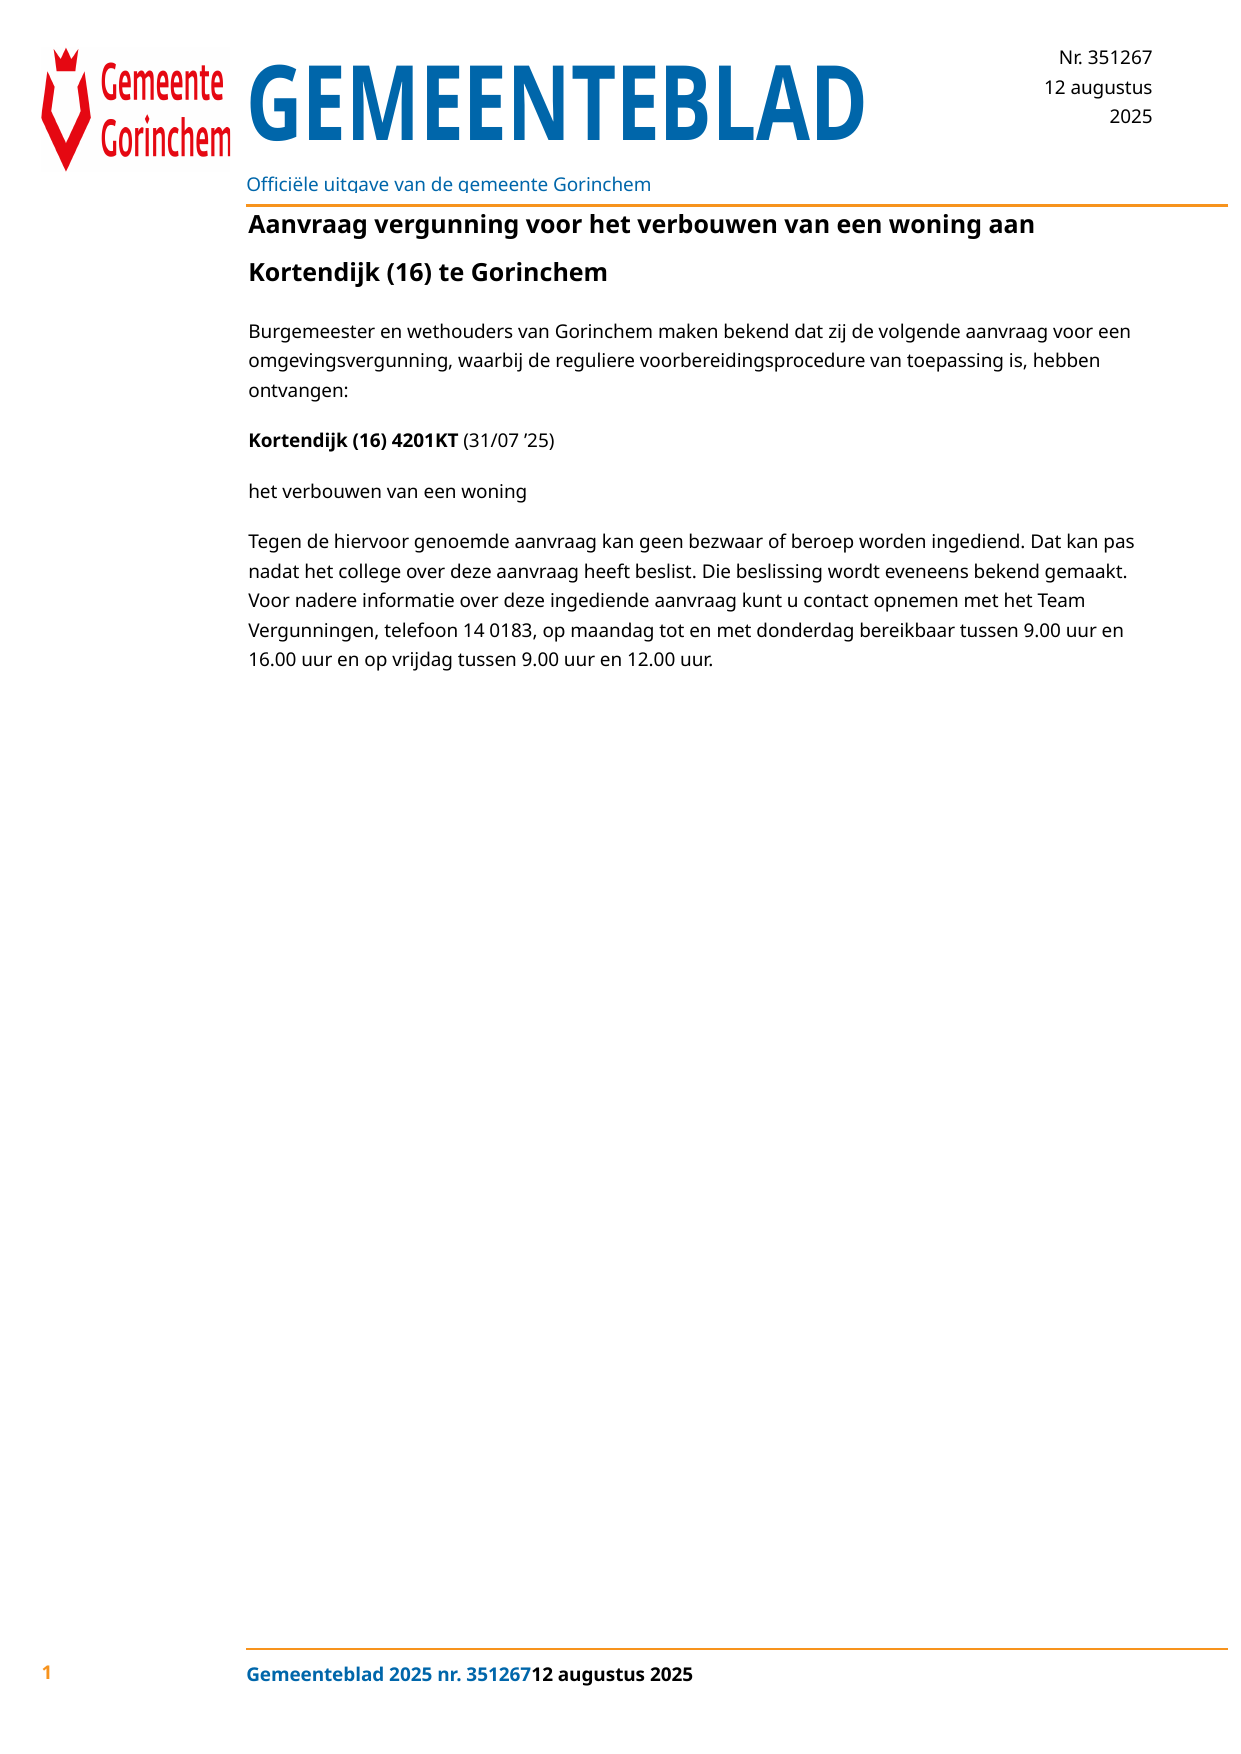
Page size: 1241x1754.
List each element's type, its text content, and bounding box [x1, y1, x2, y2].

text Tegen de hiervoor genoemde aanvraag kan geen bezwaar of beroep worden ingediend. Dat kan pas nadat het college over deze aanvraag heeft beslist. Die beslissing wordt eveneens bekend gemaakt. Voor nadere informatie over deze ingediende aanvraag kunt u contact opnemen met het Team Vergunningen, telefoon 14 0183, op maandag tot en met donderdag bereikbaar tussen 9.00 uur en 16.00 uur en op vrijdag tussen 9.00 uur en 12.00 uur. [248, 528, 1152, 672]
text Aanvraag vergunning voor het verbouwen van een woning aan Kortendijk (16) te Gorinchem [248, 207, 1152, 288]
text Kortendijk (16) 4201KT (31/07 ’25) [248, 427, 1152, 453]
text het verbouwen van een woning [248, 478, 1152, 504]
picture [41, 47, 231, 172]
text Burgemeester en wethouders van Gorinchem maken bekend dat zij de volgende aanvraag voor een omgevingsvergunning, waarbij de reguliere voorbereidingsprocedure van toepassing is, hebben ontvangen: [248, 318, 1152, 403]
